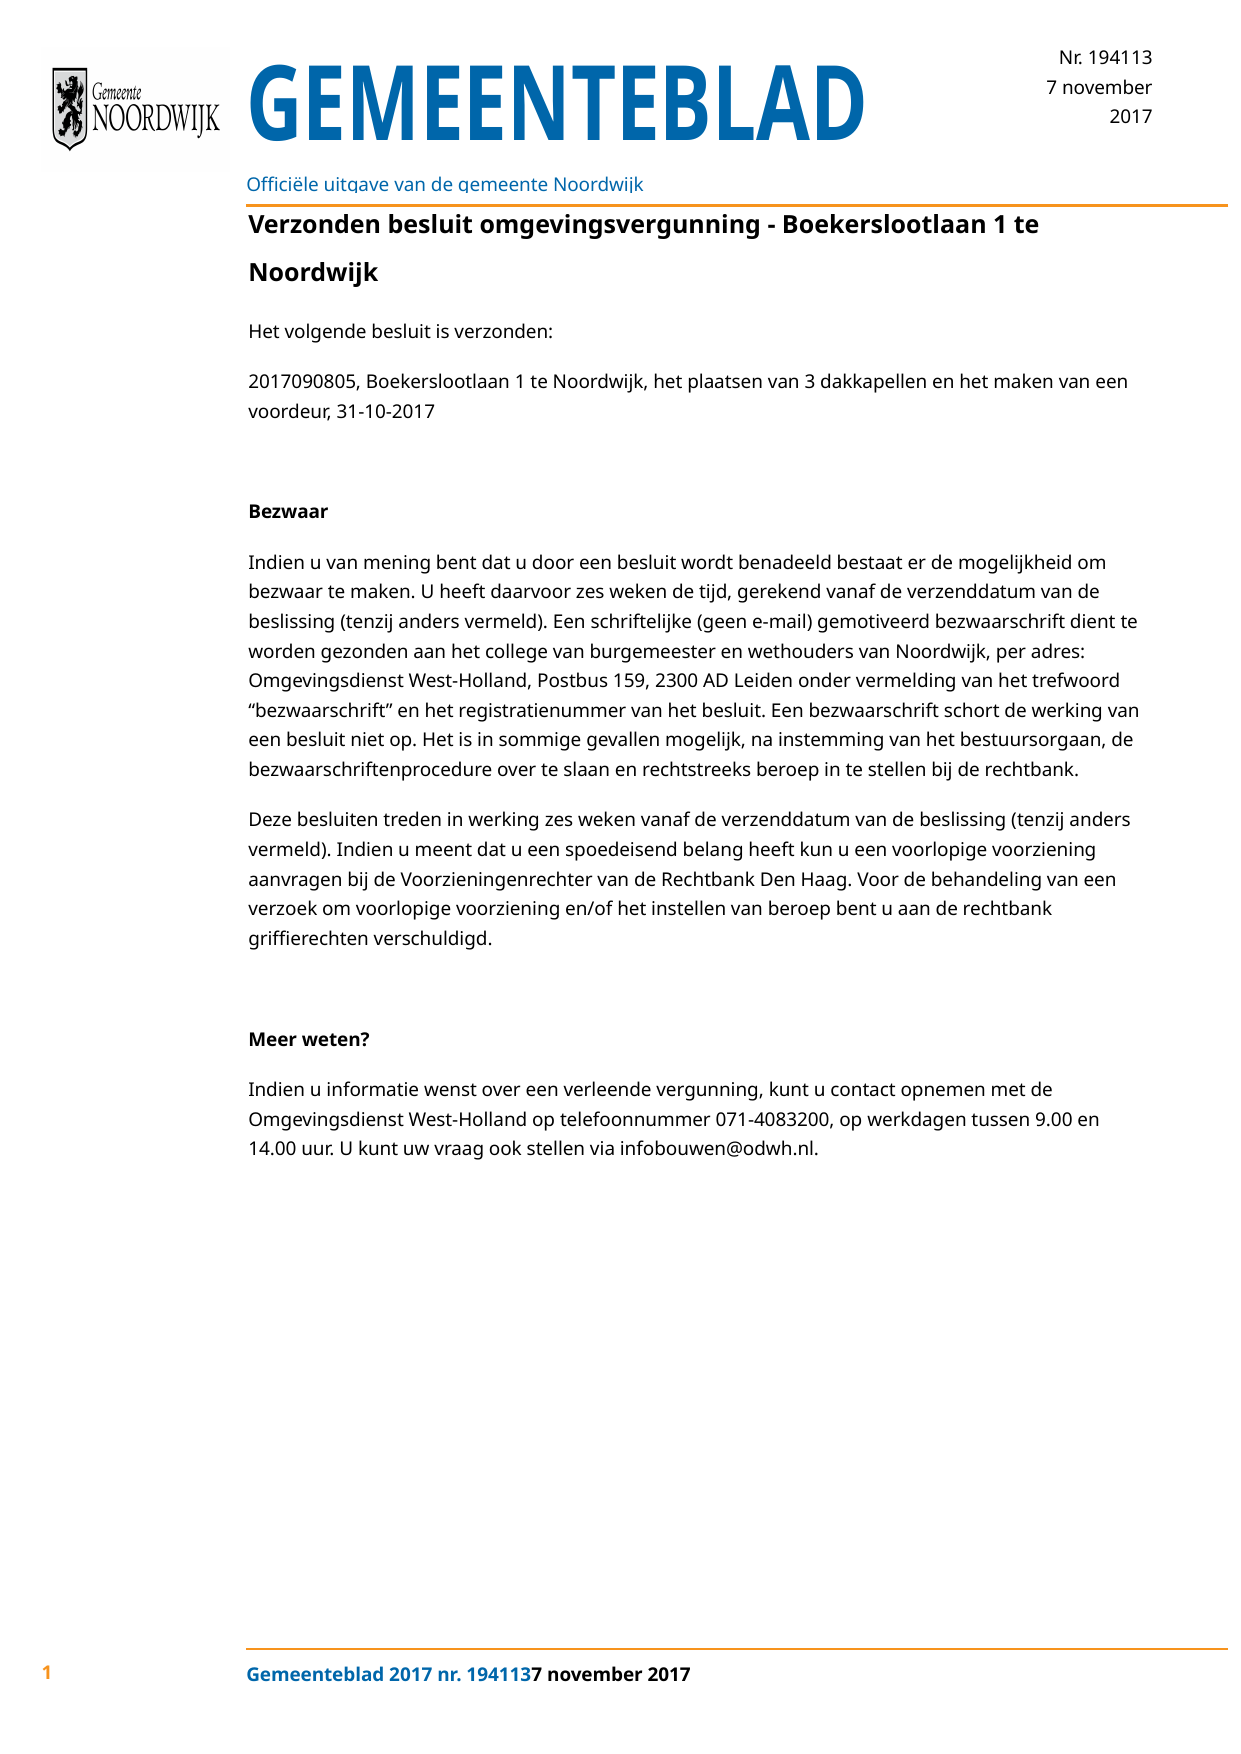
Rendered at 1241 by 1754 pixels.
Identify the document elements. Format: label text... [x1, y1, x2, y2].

text Het volgende besluit is verzonden: [248, 318, 1152, 344]
text Indien u van mening bent dat u door een besluit wordt benadeeld bestaat er de mogelijkheid om bezwaar te maken. U heeft daarvoor zes weken de tijd, gerekend vanaf de verzenddatum van de beslissing (tenzij anders vermeld). Een schriftelijke (geen e-mail) gemotiveerd bezwaarschrift dient te worden gezonden aan het college van burgemeester en wethouders van Noordwijk, per adres: Omgevingsdienst West-Holland, Postbus 159, 2300 AD Leiden onder vermelding van het trefwoord “bezwaarschrift” en het registratienummer van het besluit. Een bezwaarschrift schort de werking van een besluit niet op. Het is in sommige gevallen mogelijk, na instemming van het bestuursorgaan, de bezwaarschriftenprocedure over te slaan en rechtstreeks beroep in te stellen bij de rechtbank. [248, 549, 1152, 782]
picture [41, 47, 231, 172]
text Deze besluiten treden in werking zes weken vanaf de verzenddatum van de beslissing (tenzij anders vermeld). Indien u meent dat u een spoedeisend belang heeft kun u een voorlopige voorziening aanvragen bij de Voorzieningenrechter van de Rechtbank Den Haag. Voor de behandeling van een verzoek om voorlopige voorziening en/of het instellen van beroep bent u aan de rechtbank griffierechten verschuldigd. [248, 807, 1152, 951]
text Meer weten? [248, 1026, 1152, 1052]
text Bezwaar [248, 499, 1152, 524]
text Verzonden besluit omgevingsvergunning - Boekerslootlaan 1 te Noordwijk [248, 207, 1152, 288]
text 2017090805, Boekerslootlaan 1 te Noordwijk, het plaatsen van 3 dakkapellen en het maken van een voordeur, 31-10-2017 [248, 368, 1152, 424]
text Indien u informatie wenst over een verleende vergunning, kunt u contact opnemen met de Omgevingsdienst West-Holland op telefoonnummer 071-4083200, op werkdagen tussen 9.00 en 14.00 uur. U kunt uw vraag ook stellen via infobouwen@odwh.nl. [248, 1076, 1152, 1161]
